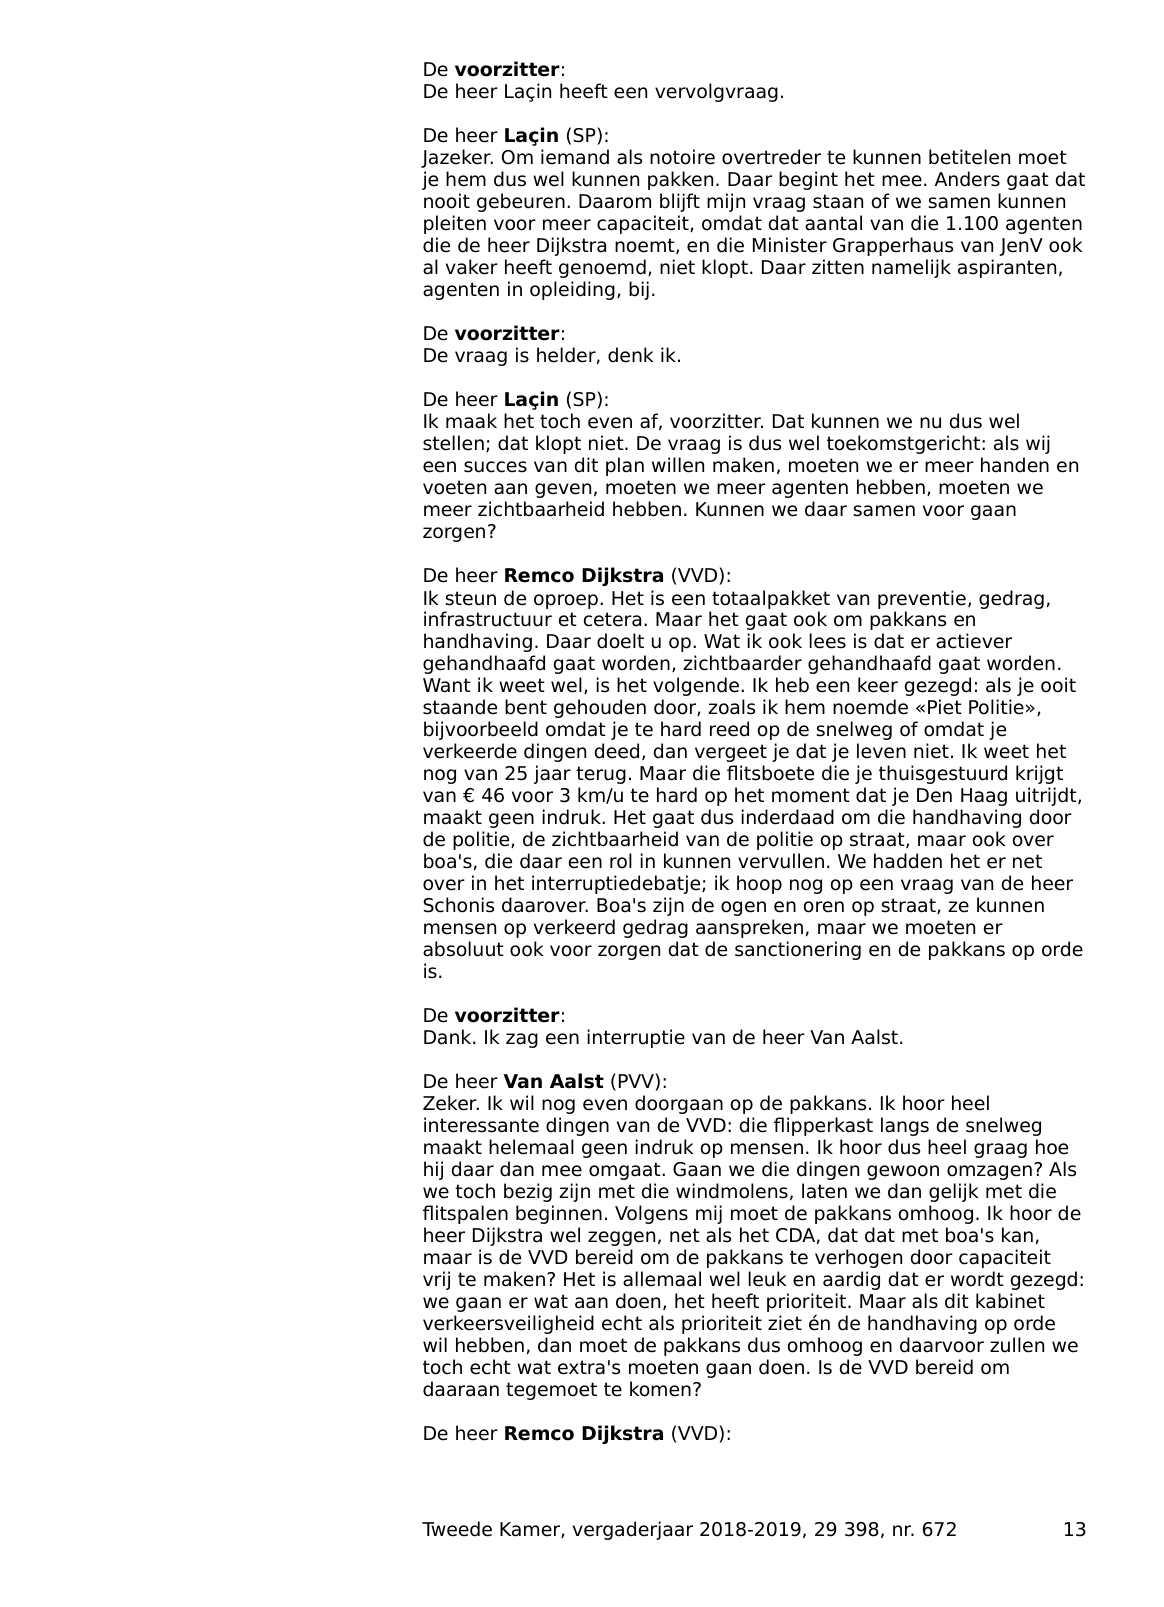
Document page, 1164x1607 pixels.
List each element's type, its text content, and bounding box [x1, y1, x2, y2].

text De heer Remco Dijkstra (VVD): [422, 565, 1087, 587]
text De heer Van Aalst (PVV): [422, 1071, 1087, 1093]
text De vraag is helder, denk ik. [422, 345, 1087, 367]
text De voorzitter: [422, 323, 1087, 345]
text De heer Laçin heeft een vervolgvraag. [422, 81, 1087, 103]
text De heer Remco Dijkstra (VVD): [422, 1423, 1087, 1445]
text De voorzitter: [422, 59, 1087, 81]
text Ik maak het toch even af, voorzitter. Dat kunnen we nu dus wel stellen; dat klopt niet. De vraag is dus wel toekomstgericht: als wij een succes van dit plan willen maken, moeten we er meer handen en voeten aan geven, moeten we meer agenten hebben, moeten we meer zichtbaarheid hebben. Kunnen we daar samen voor gaan zorgen? [422, 411, 1087, 543]
text De voorzitter: [422, 1005, 1087, 1027]
text Dank. Ik zag een interruptie van de heer Van Aalst. [422, 1027, 1087, 1049]
text De heer Laçin (SP): [422, 125, 1087, 147]
text Ik steun de oproep. Het is een totaalpakket van preventie, gedrag, infrastructuur et cetera. Maar het gaat ook om pakkans en handhaving. Daar doelt u op. Wat ik ook lees is dat er actiever gehandhaafd gaat worden, zichtbaarder gehandhaafd gaat worden. Want ik weet wel, is het volgende. Ik heb een keer gezegd: als je ooit staande bent gehouden door, zoals ik hem noemde «Piet Politie», bijvoorbeeld omdat je te hard reed op de snelweg of omdat je verkeerde dingen deed, dan vergeet je dat je leven niet. Ik weet het nog van 25 jaar terug. Maar die flitsboete die je thuisgestuurd krijgt van € 46 voor 3 km/u te hard op het moment dat je Den Haag uitrijdt, maakt geen indruk. Het gaat dus inderdaad om die handhaving door de politie, de zichtbaarheid van de politie op straat, maar ook over boa's, die daar een rol in kunnen vervullen. We hadden het er net over in het interruptiedebatje; ik hoop nog op een vraag van de heer Schonis daarover. Boa's zijn de ogen en oren op straat, ze kunnen mensen op verkeerd gedrag aanspreken, maar we moeten er absoluut ook voor zorgen dat de sanctionering en de pakkans op orde is. [422, 587, 1087, 983]
text De heer Laçin (SP): [422, 389, 1087, 411]
text Zeker. Ik wil nog even doorgaan op de pakkans. Ik hoor heel interessante dingen van de VVD: die flipperkast langs de snelweg maakt helemaal geen indruk op mensen. Ik hoor dus heel graag hoe hij daar dan mee omgaat. Gaan we die dingen gewoon omzagen? Als we toch bezig zijn met die windmolens, laten we dan gelijk met die flitspalen beginnen. Volgens mij moet de pakkans omhoog. Ik hoor de heer Dijkstra wel zeggen, net als het CDA, dat dat met boa's kan, maar is de VVD bereid om de pakkans te verhogen door capaciteit vrij te maken? Het is allemaal wel leuk en aardig dat er wordt gezegd: we gaan er wat aan doen, het heeft prioriteit. Maar als dit kabinet verkeersveiligheid echt als prioriteit ziet én de handhaving op orde wil hebben, dan moet de pakkans dus omhoog en daarvoor zullen we toch echt wat extra's moeten gaan doen. Is de VVD bereid om daaraan tegemoet te komen? [422, 1093, 1087, 1401]
text Jazeker. Om iemand als notoire overtreder te kunnen betitelen moet je hem dus wel kunnen pakken. Daar begint het mee. Anders gaat dat nooit gebeuren. Daarom blijft mijn vraag staan of we samen kunnen pleiten voor meer capaciteit, omdat dat aantal van die 1.100 agenten die de heer Dijkstra noemt, en die Minister Grapperhaus van JenV ook al vaker heeft genoemd, niet klopt. Daar zitten namelijk aspiranten, agenten in opleiding, bij. [422, 147, 1087, 301]
